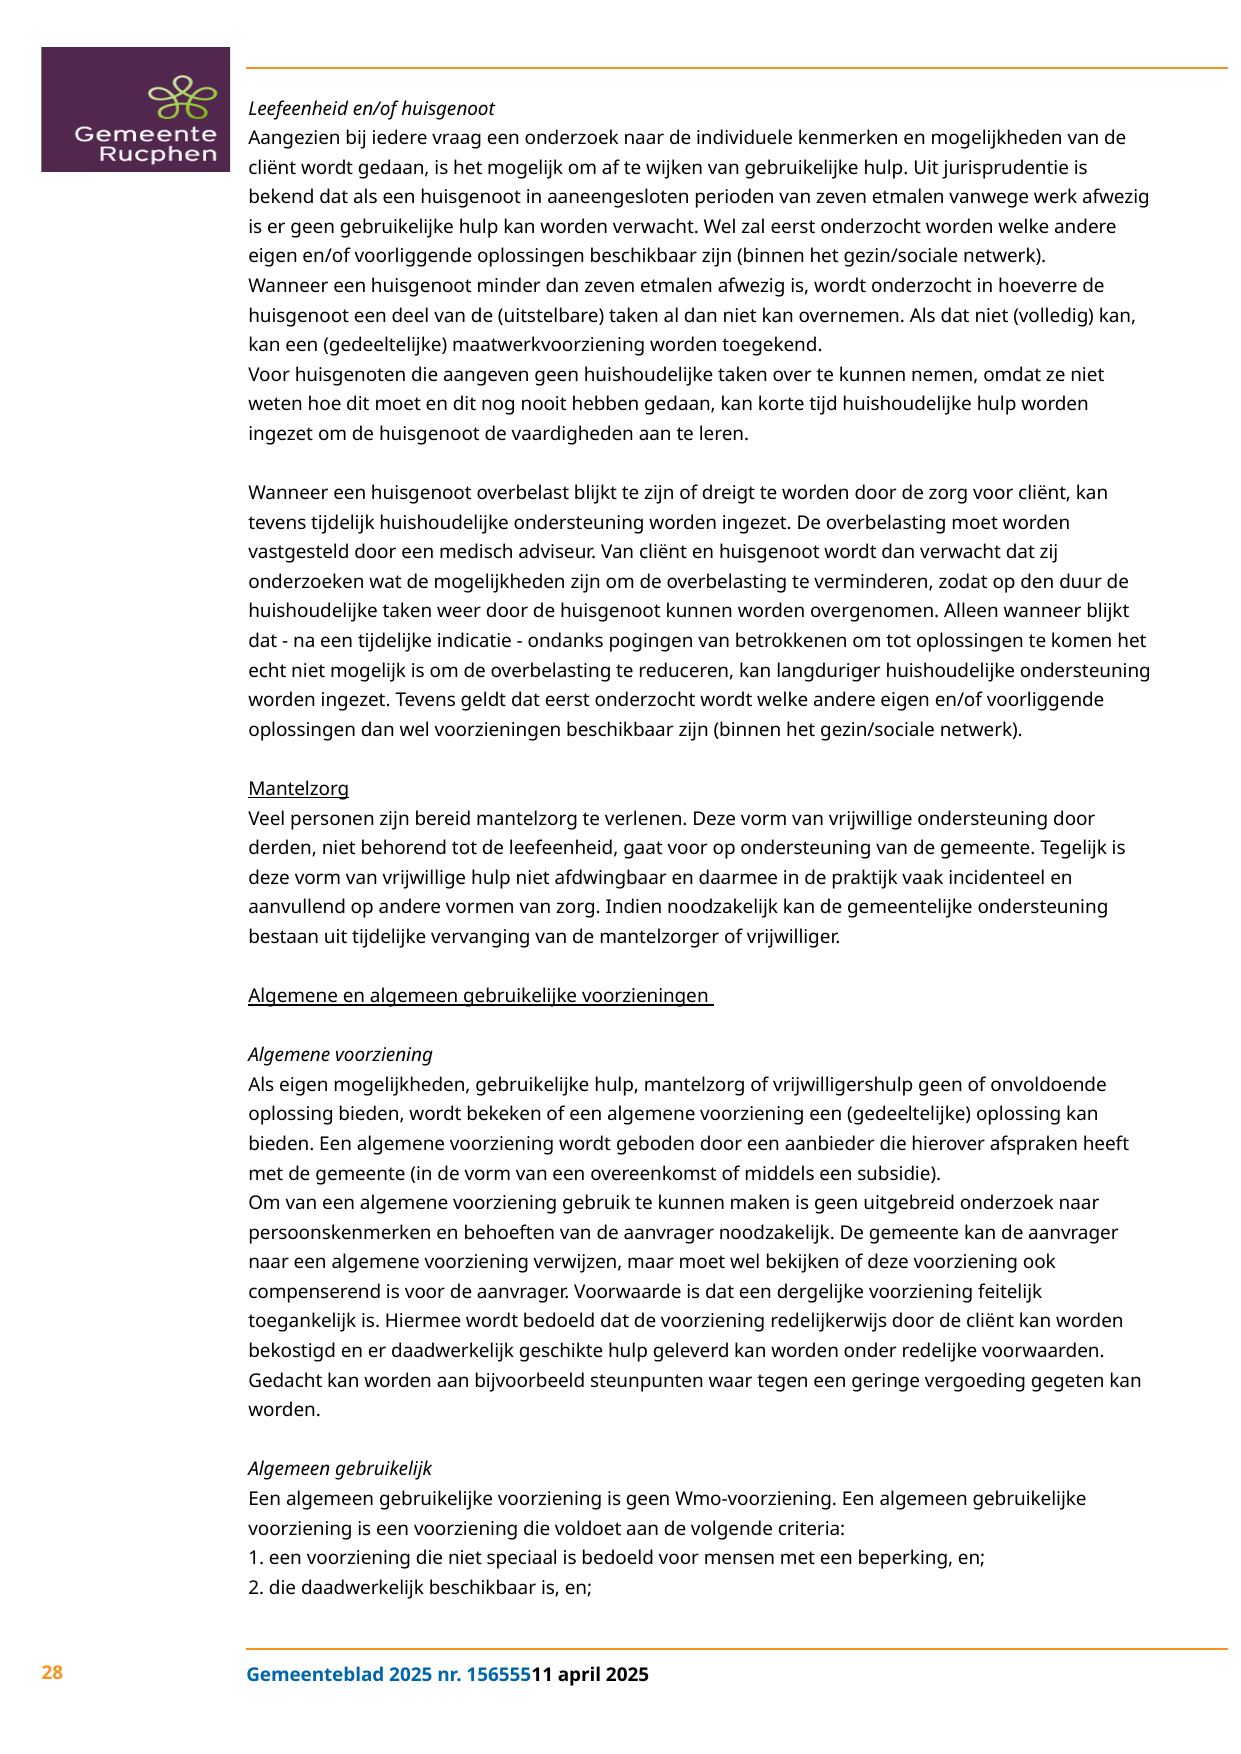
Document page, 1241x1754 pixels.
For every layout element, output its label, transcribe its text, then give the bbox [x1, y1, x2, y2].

text Mantelzorg [248, 775, 1152, 801]
text 1. een voorziening die niet speciaal is bedoeld voor mensen met een beperking, en; [248, 1544, 1152, 1570]
text Aangezien bij iedere vraag een onderzoek naar de individuele kenmerken en mogelijkheden van de cliënt wordt gedaan, is het mogelijk om af te wijken van gebruikelijke hulp. Uit jurisprudentie is bekend dat als een huisgenoot in aaneengesloten perioden van zeven etmalen vanwege werk afwezig is er geen gebruikelijke hulp kan worden verwacht. Wel zal eerst onderzocht worden welke andere eigen en/of voorliggende oplossingen beschikbaar zijn (binnen het gezin/sociale netwerk). [248, 124, 1152, 268]
picture [41, 47, 231, 172]
text Wanneer een huisgenoot overbelast blijkt te zijn of dreigt te worden door de zorg voor cliënt, kan tevens tijdelijk huishoudelijke ondersteuning worden ingezet. De overbelasting moet worden vastgesteld door een medisch adviseur. Van cliënt en huisgenoot wordt dan verwacht dat zij onderzoeken wat de mogelijkheden zijn om de overbelasting te verminderen, zodat op den duur de huishoudelijke taken weer door de huisgenoot kunnen worden overgenomen. Alleen wanneer blijkt dat - na een tijdelijke indicatie - ondanks pogingen van betrokkenen om tot oplossingen te komen het echt niet mogelijk is om de overbelasting te reduceren, kan langduriger huishoudelijke ondersteuning worden ingezet. Tevens geldt dat eerst onderzocht wordt welke andere eigen en/of voorliggende oplossingen dan wel voorzieningen beschikbaar zijn (binnen het gezin/sociale netwerk). [248, 479, 1152, 742]
text Algemene voorziening [248, 1041, 1152, 1067]
text Voor huisgenoten die aangeven geen huishoudelijke taken over te kunnen nemen, omdat ze niet weten hoe dit moet en dit nog nooit hebben gedaan, kan korte tijd huishoudelijke hulp worden ingezet om de huisgenoot de vaardigheden aan te leren. [248, 361, 1152, 446]
text Algemene en algemeen gebruikelijke voorzieningen [248, 982, 1152, 1008]
text 2. die daadwerkelijk beschikbaar is, en; [248, 1574, 1152, 1600]
text Een algemeen gebruikelijke voorziening is geen Wmo-voorziening. Een algemeen gebruikelijke voorziening is een voorziening die voldoet aan de volgende criteria: [248, 1485, 1152, 1541]
text Leefeenheid en/of huisgenoot [248, 95, 1152, 121]
text Om van een algemene voorziening gebruik te kunnen maken is geen uitgebreid onderzoek naar persoonskenmerken en behoeften van de aanvrager noodzakelijk. De gemeente kan de aanvrager naar een algemene voorziening verwijzen, maar moet wel bekijken of deze voorziening ook compenserend is voor de aanvrager. Voorwaarde is dat een dergelijke voorziening feitelijk toegankelijk is. Hiermee wordt bedoeld dat de voorziening redelijkerwijs door de cliënt kan worden bekostigd en er daadwerkelijk geschikte hulp geleverd kan worden onder redelijke voorwaarden. Gedacht kan worden aan bijvoorbeeld steunpunten waar tegen een geringe vergoeding gegeten kan worden. [248, 1189, 1152, 1422]
text Wanneer een huisgenoot minder dan zeven etmalen afwezig is, wordt onderzocht in hoeverre de huisgenoot een deel van de (uitstelbare) taken al dan niet kan overnemen. Als dat niet (volledig) kan, kan een (gedeeltelijke) maatwerkvoorziening worden toegekend. [248, 272, 1152, 357]
text Algemeen gebruikelijk [248, 1456, 1152, 1481]
text Veel personen zijn bereid mantelzorg te verlenen. Deze vorm van vrijwillige ondersteuning door derden, niet behorend tot de leefeenheid, gaat voor op ondersteuning van de gemeente. Tegelijk is deze vorm van vrijwillige hulp niet afdwingbaar en daarmee in de praktijk vaak incidenteel en aanvullend op andere vormen van zorg. Indien noodzakelijk kan de gemeentelijke ondersteuning bestaan uit tijdelijke vervanging van de mantelzorger of vrijwilliger. [248, 805, 1152, 949]
text Als eigen mogelijkheden, gebruikelijke hulp, mantelzorg of vrijwilligershulp geen of onvoldoende oplossing bieden, wordt bekeken of een algemene voorziening een (gedeeltelijke) oplossing kan bieden. Een algemene voorziening wordt geboden door een aanbieder die hierover afspraken heeft met de gemeente (in de vorm van een overeenkomst of middels een subsidie). [248, 1071, 1152, 1186]
